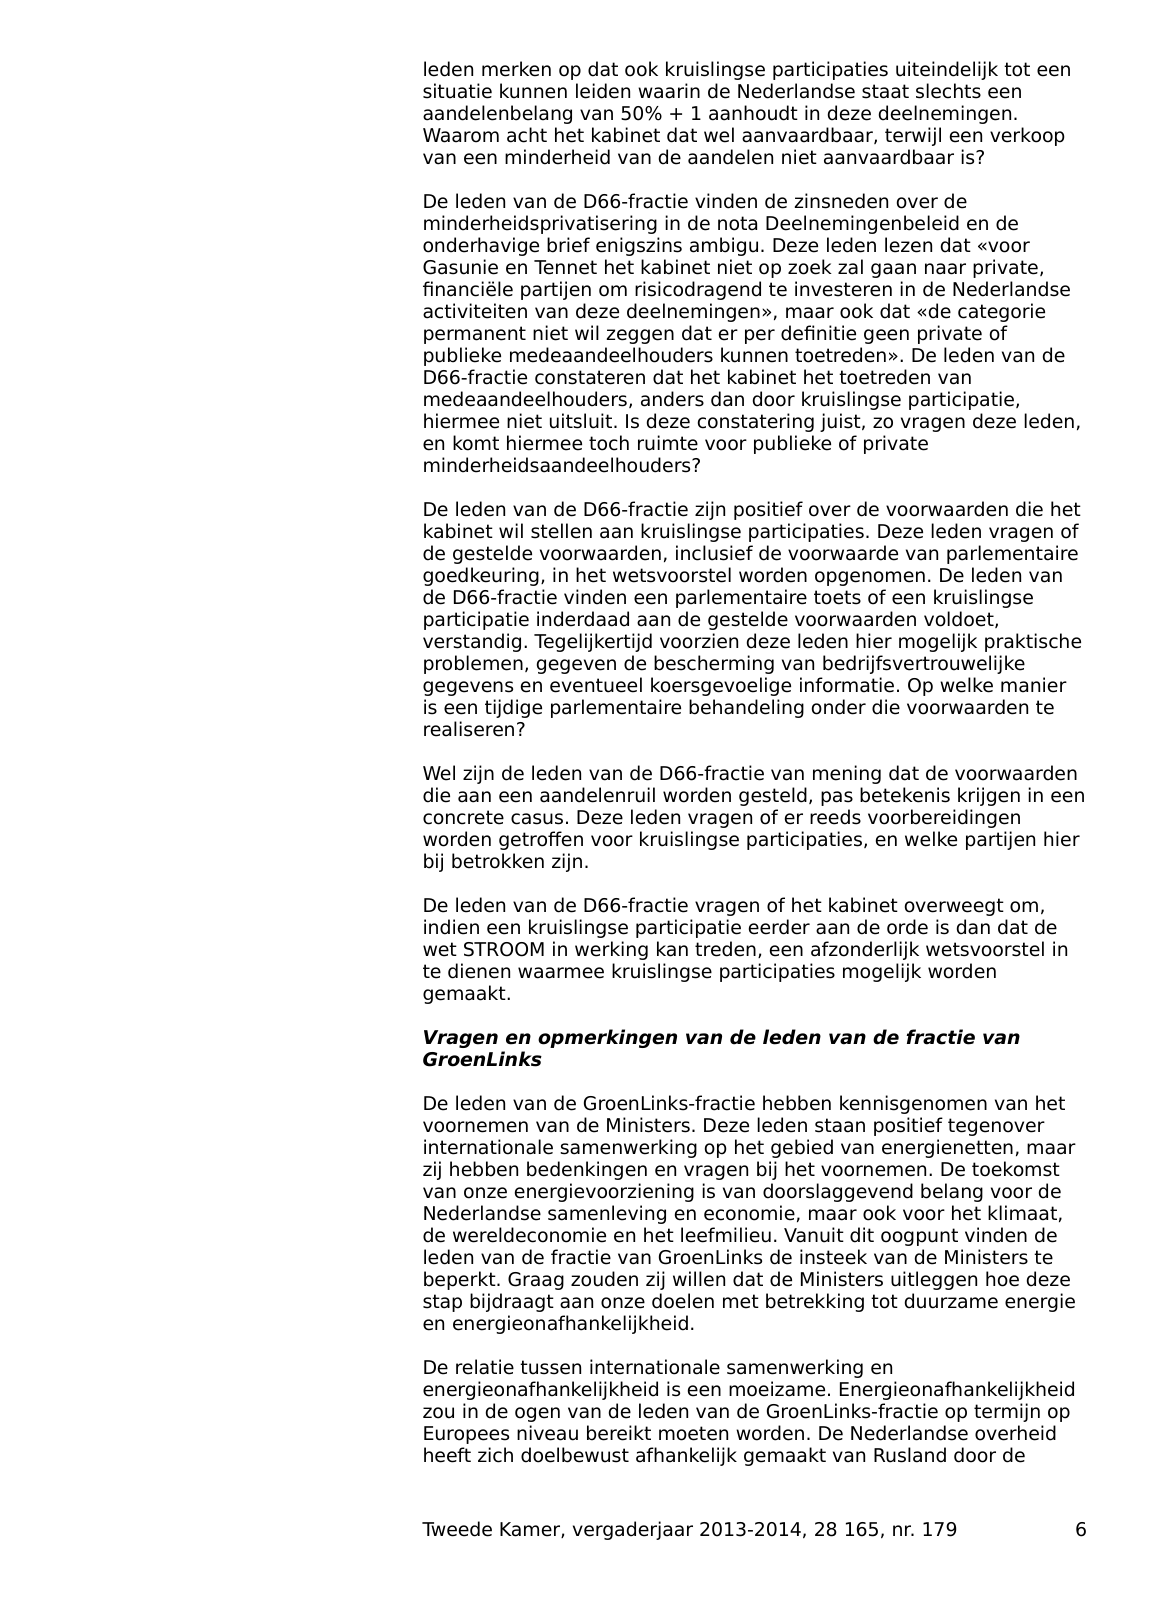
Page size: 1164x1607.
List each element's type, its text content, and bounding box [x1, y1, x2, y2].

text De leden van de GroenLinks-fractie hebben kennisgenomen van het voornemen van de Ministers. Deze leden staan positief tegenover internationale samenwerking op het gebied van energienetten, maar zij hebben bedenkingen en vragen bij het voornemen. De toekomst van onze energievoorziening is van doorslaggevend belang voor de Nederlandse samenleving en economie, maar ook voor het klimaat, de wereldeconomie en het leefmilieu. Vanuit dit oogpunt vinden de leden van de fractie van GroenLinks de insteek van de Ministers te beperkt. Graag zouden zij willen dat de Ministers uitleggen hoe deze stap bijdraagt aan onze doelen met betrekking tot duurzame energie en energieonafhankelijkheid. [422, 1093, 1087, 1335]
text De leden van de D66-fractie vragen of het kabinet overweegt om, indien een kruislingse participatie eerder aan de orde is dan dat de wet STROOM in werking kan treden, een afzonderlijk wetsvoorstel in te dienen waarmee kruislingse participaties mogelijk worden gemaakt. [422, 895, 1087, 1005]
text De leden van de D66-fractie zijn positief over de voorwaarden die het kabinet wil stellen aan kruislingse participaties. Deze leden vragen of de gestelde voorwaarden, inclusief de voorwaarde van parlementaire goedkeuring, in het wetsvoorstel worden opgenomen. De leden van de D66-fractie vinden een parlementaire toets of een kruislingse participatie inderdaad aan de gestelde voorwaarden voldoet, verstandig. Tegelijkertijd voorzien deze leden hier mogelijk praktische problemen, gegeven de bescherming van bedrijfsvertrouwelijke gegevens en eventueel koersgevoelige informatie. Op welke manier is een tijdige parlementaire behandeling onder die voorwaarden te realiseren? [422, 499, 1087, 741]
text leden merken op dat ook kruislingse participaties uiteindelijk tot een situatie kunnen leiden waarin de Nederlandse staat slechts een aandelenbelang van 50% + 1 aanhoudt in deze deelnemingen. Waarom acht het kabinet dat wel aanvaardbaar, terwijl een verkoop van een minderheid van de aandelen niet aanvaardbaar is? [422, 59, 1087, 169]
text De relatie tussen internationale samenwerking en energieonafhankelijkheid is een moeizame. Energieonafhankelijkheid zou in de ogen van de leden van de GroenLinks-fractie op termijn op Europees niveau bereikt moeten worden. De Nederlandse overheid heeft zich doelbewust afhankelijk gemaakt van Rusland door de [422, 1357, 1087, 1467]
text De leden van de D66-fractie vinden de zinsneden over de minderheidsprivatisering in de nota Deelnemingenbeleid en de onderhavige brief enigszins ambigu. Deze leden lezen dat «voor Gasunie en Tennet het kabinet niet op zoek zal gaan naar private, financiële partijen om risicodragend te investeren in de Nederlandse activiteiten van deze deelnemingen», maar ook dat «de categorie permanent niet wil zeggen dat er per definitie geen private of publieke medeaandeelhouders kunnen toetreden». De leden van de D66-fractie constateren dat het kabinet het toetreden van medeaandeelhouders, anders dan door kruislingse participatie, hiermee niet uitsluit. Is deze constatering juist, zo vragen deze leden, en komt hiermee toch ruimte voor publieke of private minderheidsaandeelhouders? [422, 191, 1087, 477]
subtitle Vragen en opmerkingen van de leden van de fractie van GroenLinks [422, 1027, 1087, 1071]
text Wel zijn de leden van de D66-fractie van mening dat de voorwaarden die aan een aandelenruil worden gesteld, pas betekenis krijgen in een concrete casus. Deze leden vragen of er reeds voorbereidingen worden getroffen voor kruislingse participaties, en welke partijen hier bij betrokken zijn. [422, 763, 1087, 873]
